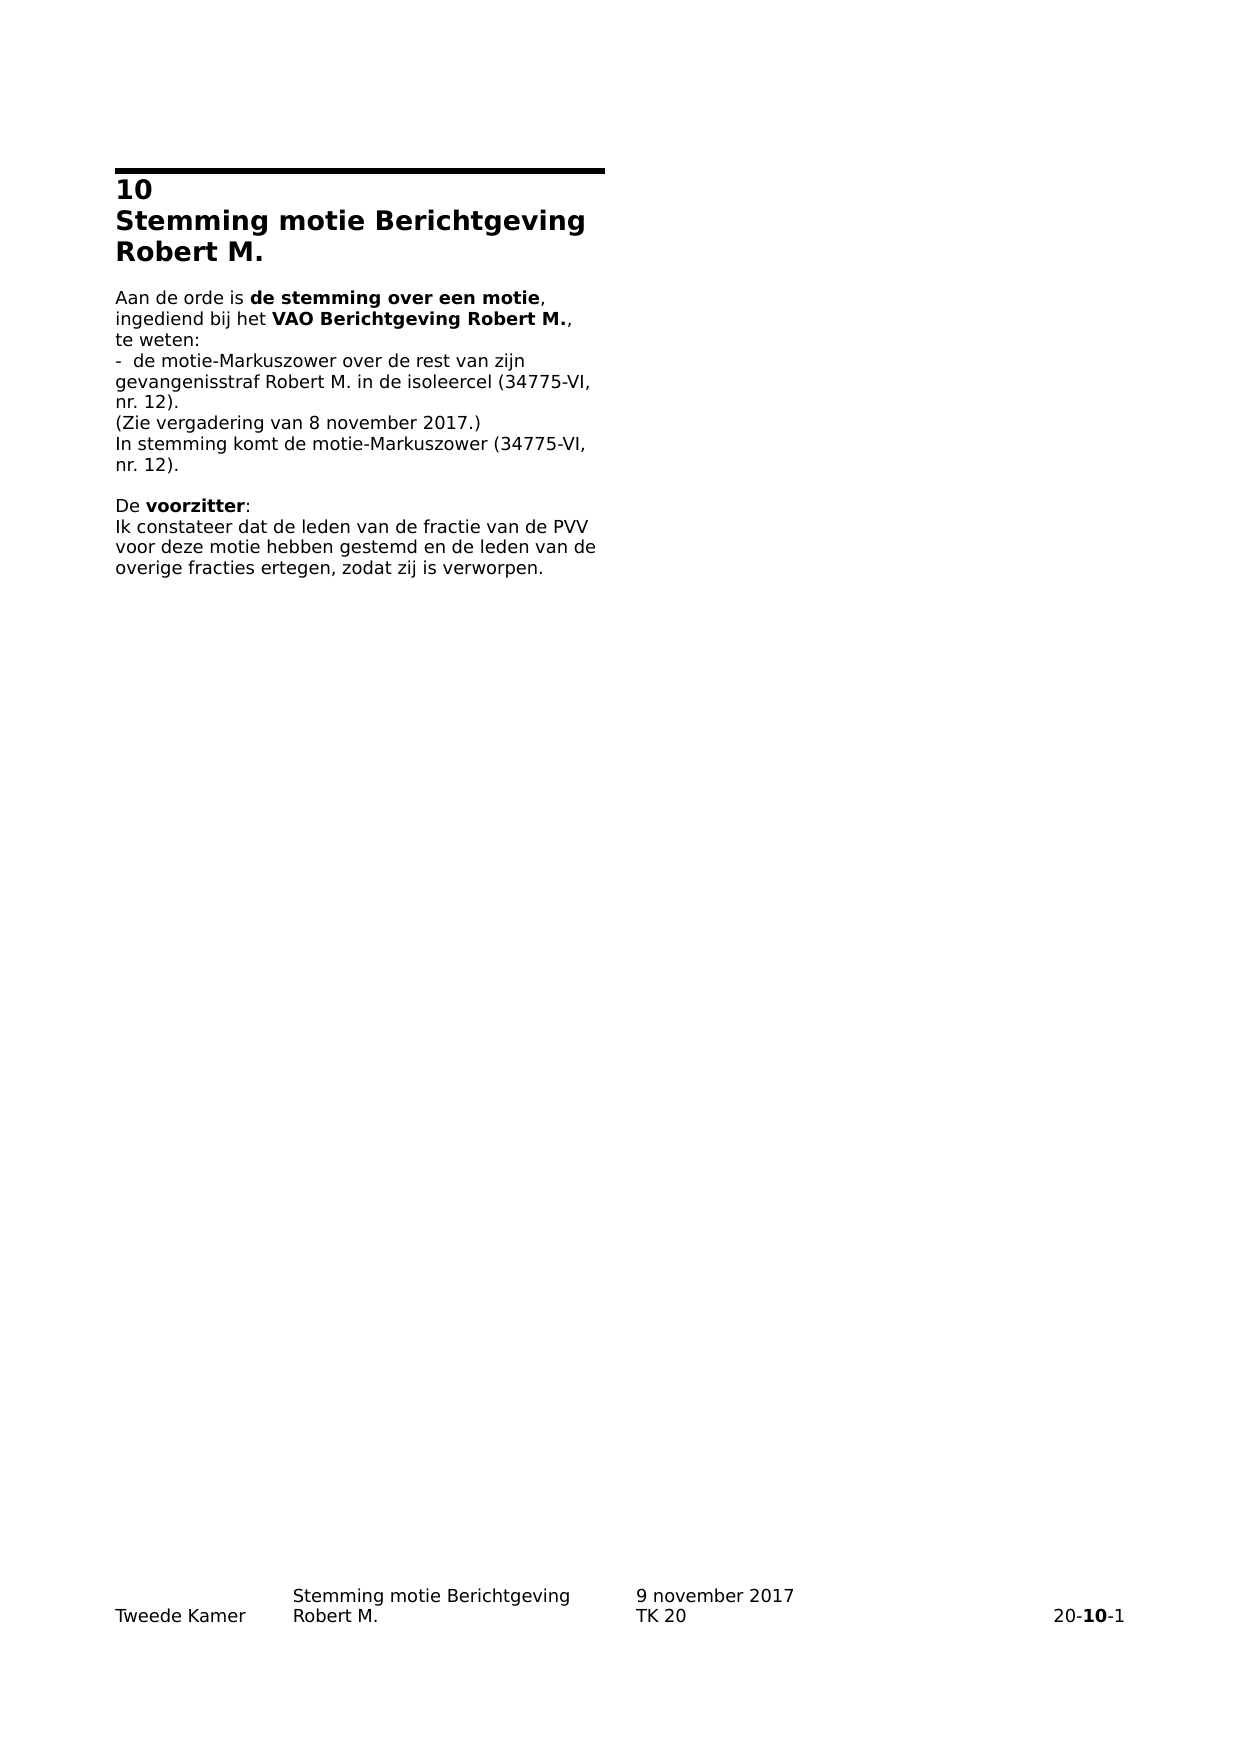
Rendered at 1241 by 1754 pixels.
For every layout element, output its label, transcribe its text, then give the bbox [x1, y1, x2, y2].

text te weten: [115, 330, 605, 351]
text (Zie vergadering van 8 november 2017.) [115, 413, 605, 434]
title 10 Stemming motie Berichtgeving Robert M. [115, 174, 605, 268]
list de motie-Markuszower over de rest van zijn gevangenisstraf Robert M. in de isoleercel (34775-VI, nr. 12). [115, 351, 605, 413]
text In stemming komt de motie-Markuszower (34775-VI, nr. 12). [115, 434, 605, 476]
text Aan de orde is de stemming over een motie, ingediend bij het VAO Berichtgeving Robert M., [115, 288, 605, 330]
text Ik constateer dat de leden van de fractie van de PVV voor deze motie hebben gestemd en de leden van de overige fracties ertegen, zodat zij is verworpen. [115, 516, 605, 579]
text De voorzitter: [115, 496, 605, 516]
